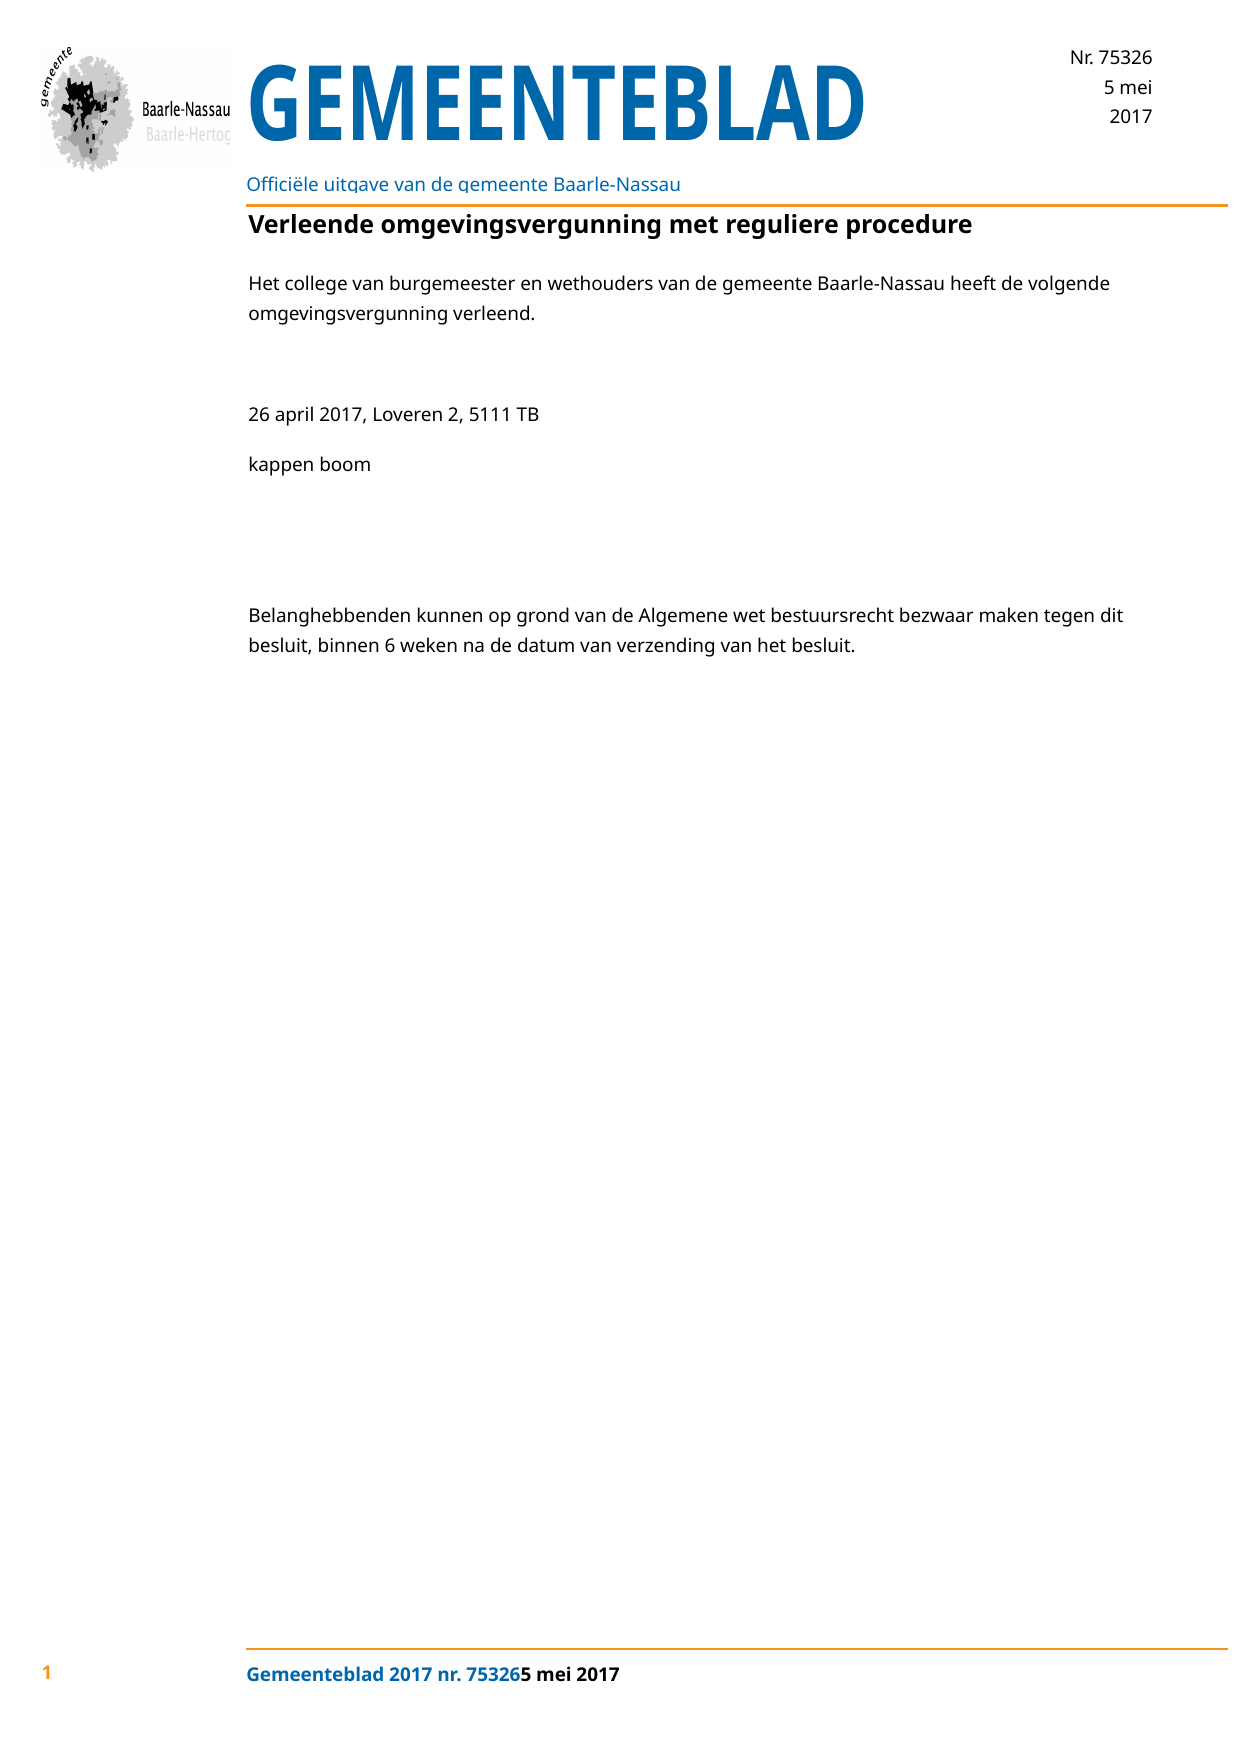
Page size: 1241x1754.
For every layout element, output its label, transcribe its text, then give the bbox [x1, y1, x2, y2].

text Het college van burgemeester en wethouders van de gemeente Baarle-Nassau heeft de volgende omgevingsvergunning verleend. [248, 270, 1152, 326]
picture [41, 47, 231, 172]
text Verleende omgevingsvergunning met reguliere procedure [248, 207, 1152, 241]
text 26 april 2017, Loveren 2, 5111 TB [248, 401, 1152, 426]
text kappen boom [248, 451, 1152, 477]
text Belanghebbenden kunnen op grond van de Algemene wet bestuursrecht bezwaar maken tegen dit besluit, binnen 6 weken na de datum van verzending van het besluit. [248, 602, 1152, 658]
